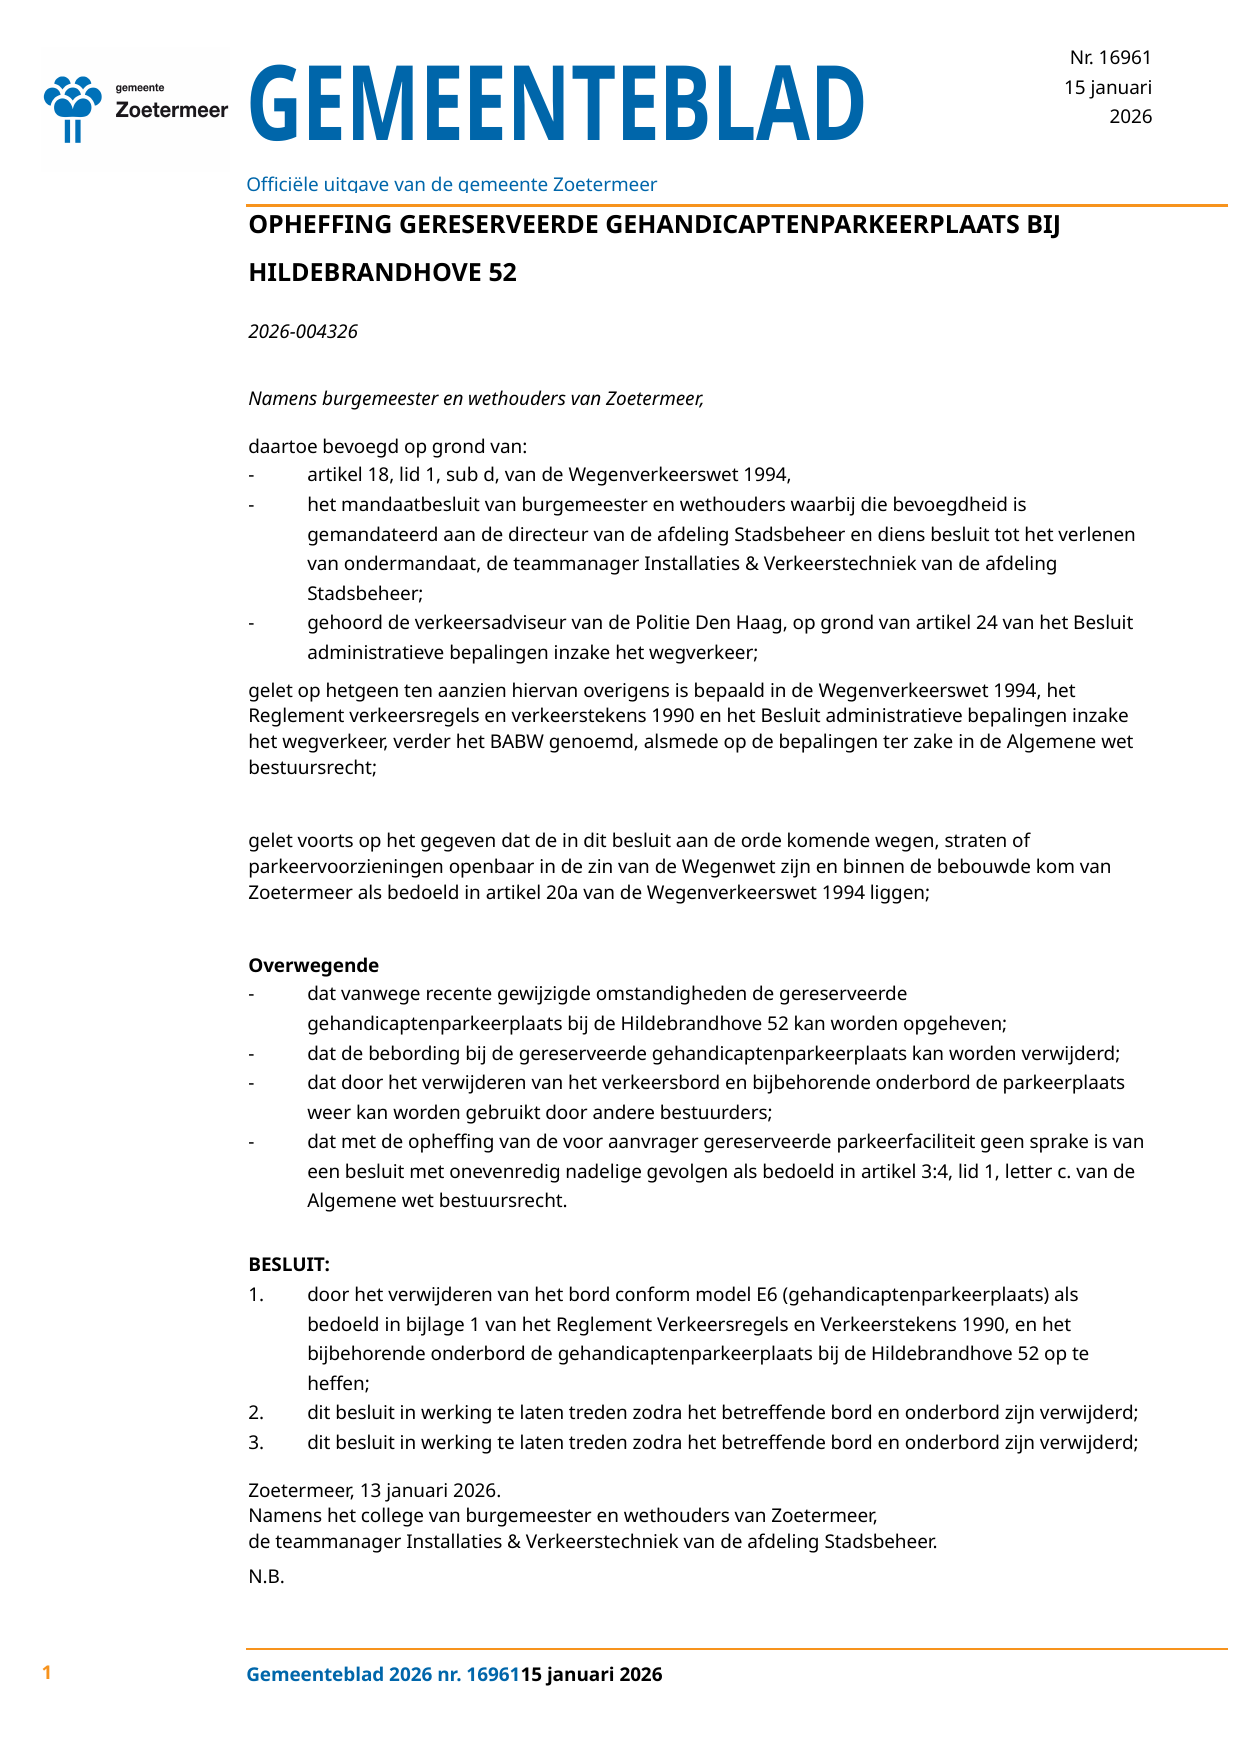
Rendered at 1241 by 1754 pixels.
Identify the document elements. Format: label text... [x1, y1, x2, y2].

text Namens burgemeester en wethouders van Zoetermeer, [248, 386, 1152, 411]
text BESLUIT: [248, 1252, 1152, 1277]
list het mandaatbesluit van burgemeester en wethouders waarbij die bevoegdheid is gemandateerd aan de directeur van de afdeling Stadsbeheer en diens besluit tot het verlenen van ondermandaat, de teammanager Installaties & Verkeerstechniek van de afdeling Stadsbeheer; [248, 491, 1152, 606]
text Zoetermeer, 13 januari 2026. [248, 1477, 1152, 1503]
list dat vanwege recente gewijzigde omstandigheden de gereserveerde gehandicaptenparkeerplaats bij de Hildebrandhove 52 kan worden opgeheven; [248, 981, 1152, 1036]
text daartoe bevoegd op grond van: [248, 433, 1152, 459]
list dit besluit in werking te laten treden zodra het betreffende bord en onderbord zijn verwijderd; [248, 1429, 1152, 1455]
list gehoord de verkeersadviseur van de Politie Den Haag, op grond van artikel 24 van het Besluit administratieve bepalingen inzake het wegverkeer; [248, 609, 1152, 665]
text de teammanager Installaties & Verkeerstechniek van de afdeling Stadsbeheer. [248, 1528, 1152, 1554]
picture [41, 47, 231, 172]
list door het verwijderen van het bord conform model E6 (gehandicaptenparkeerplaats) als bedoeld in bijlage 1 van het Reglement Verkeersregels en Verkeerstekens 1990, en het bijbehorende onderbord de gehandicaptenparkeerplaats bij de Hildebrandhove 52 op te heffen; [248, 1281, 1152, 1396]
list dit besluit in werking te laten treden zodra het betreffende bord en onderbord zijn verwijderd; [248, 1399, 1152, 1425]
text Namens het college van burgemeester en wethouders van Zoetermeer, [248, 1503, 1152, 1528]
text OPHEFFING GERESERVEERDE GEHANDICAPTENPARKEERPLAATS BIJ HILDEBRANDHOVE 52 [248, 207, 1152, 288]
list dat door het verwijderen van het verkeersbord en bijbehorende onderbord de parkeerplaats weer kan worden gebruikt door andere bestuurders; [248, 1069, 1152, 1125]
list dat met de opheffing van de voor aanvrager gereserveerde parkeerfaciliteit geen sprake is van een besluit met onevenredig nadelige gevolgen als bedoeld in artikel 3:4, lid 1, letter c. van de Algemene wet bestuursrecht. [248, 1128, 1152, 1213]
text gelet voorts op het gegeven dat de in dit besluit aan de orde komende wegen, straten of parkeervoorzieningen openbaar in de zin van de Wegenwet zijn en binnen de bebouwde kom van Zoetermeer als bedoeld in artikel 20a van de Wegenverkeerswet 1994 liggen; [248, 827, 1152, 905]
text 2026-004326 [248, 318, 1152, 344]
text N.B. [248, 1568, 1152, 1587]
list artikel 18, lid 1, sub d, van de Wegenverkeerswet 1994, [248, 462, 1152, 487]
text Overwegende [248, 952, 1152, 978]
text gelet op hetgeen ten aanzien hiervan overigens is bepaald in de Wegenverkeerswet 1994, het Reglement verkeersregels en verkeerstekens 1990 en het Besluit administratieve bepalingen inzake het wegverkeer, verder het BABW genoemd, alsmede op de bepalingen ter zake in de Algemene wet bestuursrecht; [248, 677, 1152, 780]
list dat de bebording bij de gereserveerde gehandicaptenparkeerplaats kan worden verwijderd; [248, 1040, 1152, 1066]
